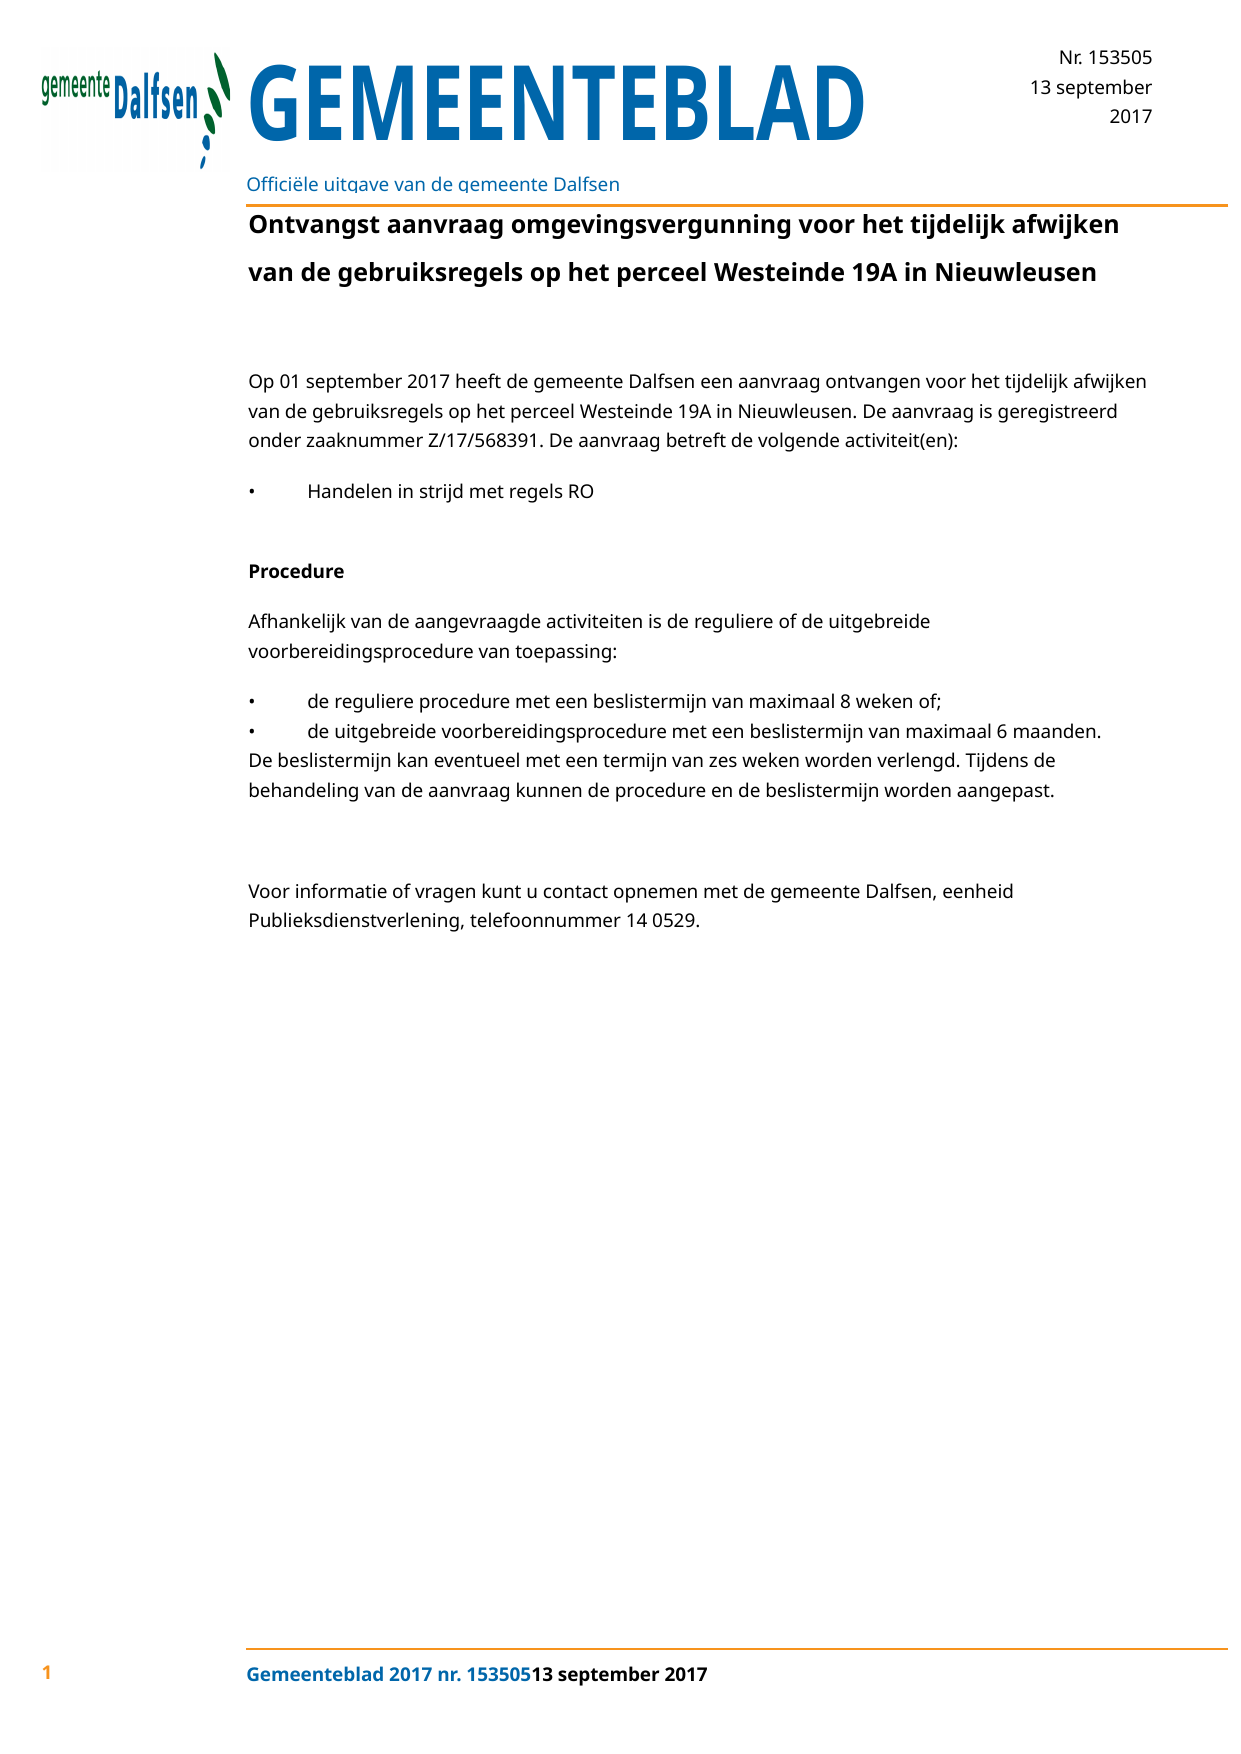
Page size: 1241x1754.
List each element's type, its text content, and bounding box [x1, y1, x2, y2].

list Handelen in strijd met regels RO [248, 478, 1152, 504]
text Op 01 september 2017 heeft de gemeente Dalfsen een aanvraag ontvangen voor het tijdelijk afwijken van de gebruiksregels op het perceel Westeinde 19A in Nieuwleusen. De aanvraag is geregistreerd onder zaaknummer Z/17/568391. De aanvraag betreft de volgende activiteit(en): [248, 368, 1152, 453]
text De beslistermijn kan eventueel met een termijn van zes weken worden verlengd. Tijdens de behandeling van de aanvraag kunnen de procedure en de beslistermijn worden aangepast. [248, 747, 1152, 803]
picture [41, 47, 231, 172]
text Procedure [248, 558, 1152, 584]
text Voor informatie of vragen kunt u contact opnemen met de gemeente Dalfsen, eenheid Publieksdienstverlening, telefoonnummer 14 0529. [248, 878, 1152, 933]
text Ontvangst aanvraag omgevingsvergunning voor het tijdelijk afwijken van de gebruiksregels op het perceel Westeinde 19A in Nieuwleusen [248, 207, 1152, 288]
list de uitgebreide voorbereidingsprocedure met een beslistermijn van maximaal 6 maanden. [248, 718, 1152, 744]
text Afhankelijk van de aangevraagde activiteiten is de reguliere of de uitgebreide voorbereidingsprocedure van toepassing: [248, 608, 1152, 664]
list de reguliere procedure met een beslistermijn van maximaal 8 weken of; [248, 688, 1152, 714]
